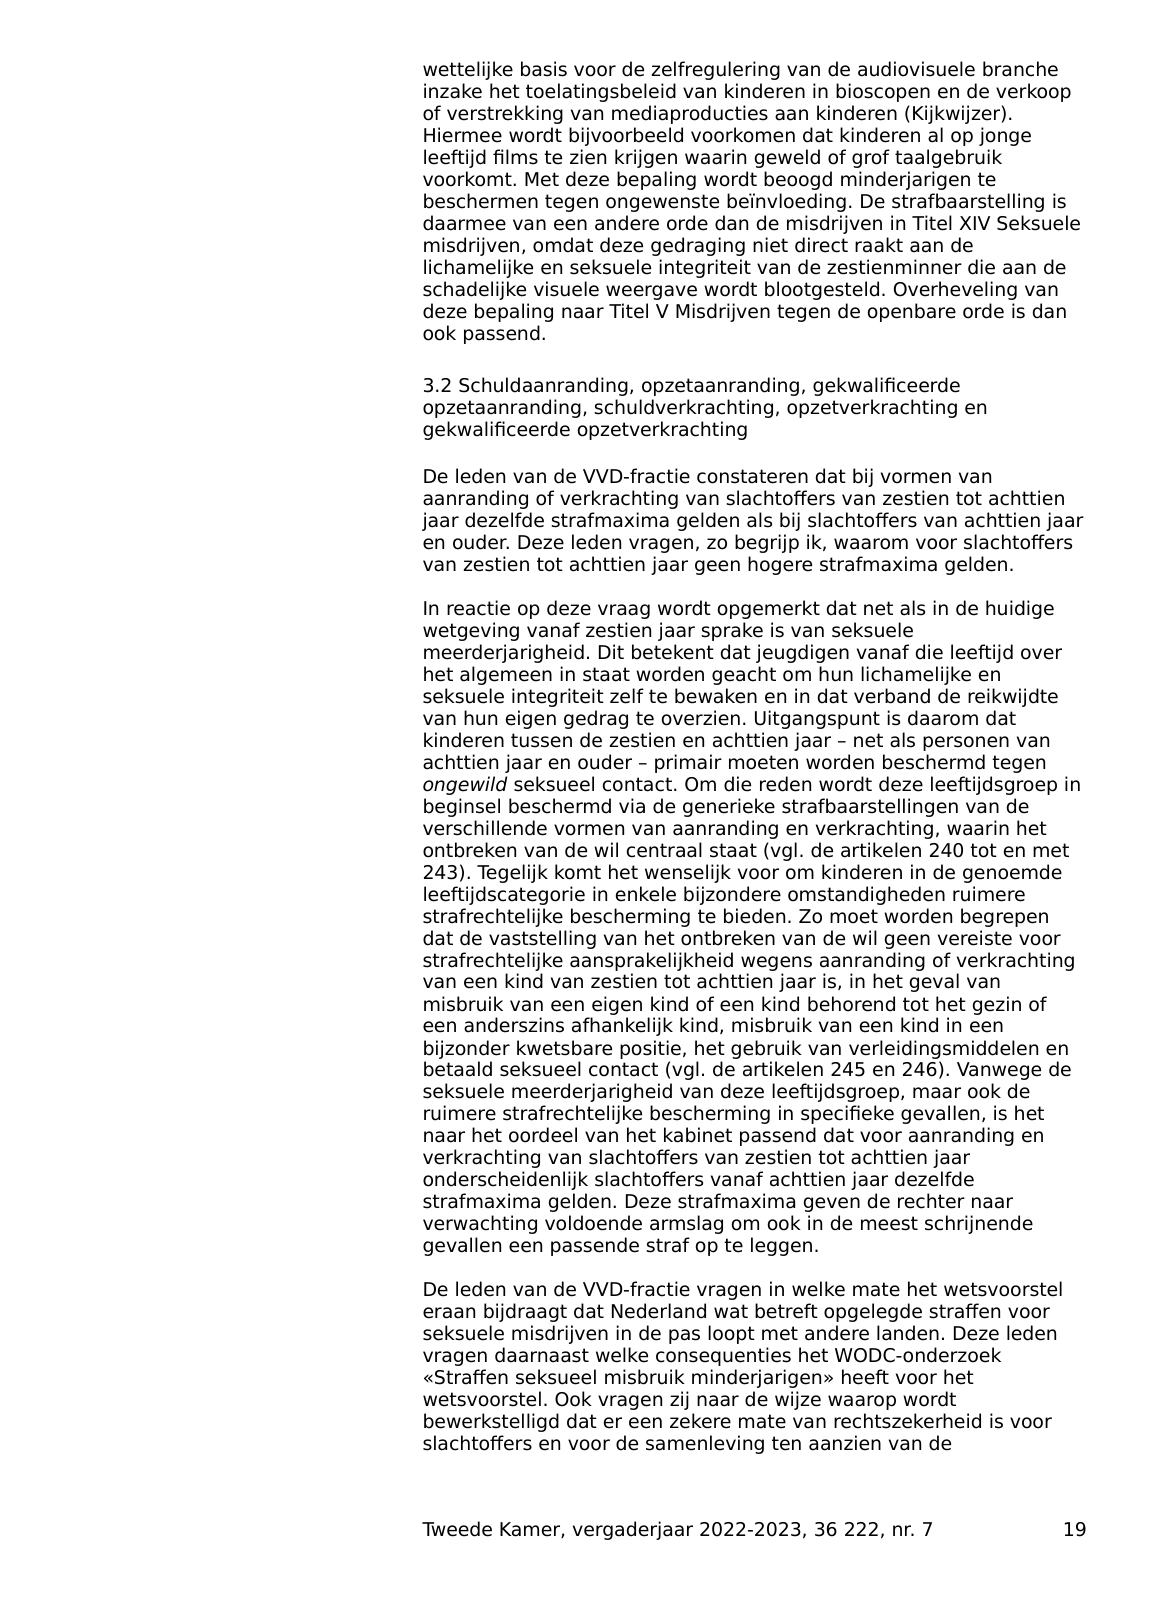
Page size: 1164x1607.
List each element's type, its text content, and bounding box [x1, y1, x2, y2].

text De leden van de VVD-fractie constateren dat bij vormen van aanranding of verkrachting van slachtoffers van zestien tot achttien jaar dezelfde strafmaxima gelden als bij slachtoffers van achttien jaar en ouder. Deze leden vragen, zo begrijp ik, waarom voor slachtoffers van zestien tot achttien jaar geen hogere strafmaxima gelden. [422, 466, 1087, 576]
text wettelijke basis voor de zelfregulering van de audiovisuele branche inzake het toelatingsbeleid van kinderen in bioscopen en de verkoop of verstrekking van mediaproducties aan kinderen (Kijkwijzer). Hiermee wordt bijvoorbeeld voorkomen dat kinderen al op jonge leeftijd films te zien krijgen waarin geweld of grof taalgebruik voorkomt. Met deze bepaling wordt beoogd minderjarigen te beschermen tegen ongewenste beïnvloeding. De strafbaarstelling is daarmee van een andere orde dan de misdrijven in Titel XIV Seksuele misdrijven, omdat deze gedraging niet direct raakt aan de lichamelijke en seksuele integriteit van de zestienminner die aan de schadelijke visuele weergave wordt blootgesteld. Overheveling van deze bepaling naar Titel V Misdrijven tegen de openbare orde is dan ook passend. [422, 59, 1087, 345]
subtitle 3.2 Schuldaanranding, opzetaanranding, gekwalificeerde opzetaanranding, schuldverkrachting, opzetverkrachting en gekwalificeerde opzetverkrachting [422, 375, 1087, 441]
text De leden van de VVD-fractie vragen in welke mate het wetsvoorstel eraan bijdraagt dat Nederland wat betreft opgelegde straffen voor seksuele misdrijven in de pas loopt met andere landen. Deze leden vragen daarnaast welke consequenties het WODC-onderzoek «Straffen seksueel misbruik minderjarigen» heeft voor het wetsvoorstel. Ook vragen zij naar de wijze waarop wordt bewerkstelligd dat er een zekere mate van rechtszekerheid is voor slachtoffers en voor de samenleving ten aanzien van de [422, 1279, 1087, 1455]
text In reactie op deze vraag wordt opgemerkt dat net als in de huidige wetgeving vanaf zestien jaar sprake is van seksuele meerderjarigheid. Dit betekent dat jeugdigen vanaf die leeftijd over het algemeen in staat worden geacht om hun lichamelijke en seksuele integriteit zelf te bewaken en in dat verband de reikwijdte van hun eigen gedrag te overzien. Uitgangspunt is daarom dat kinderen tussen de zestien en achttien jaar – net als personen van achttien jaar en ouder – primair moeten worden beschermd tegen ongewild seksueel contact. Om die reden wordt deze leeftijdsgroep in beginsel beschermd via de generieke strafbaarstellingen van de verschillende vormen van aanranding en verkrachting, waarin het ontbreken van de wil centraal staat (vgl. de artikelen 240 tot en met 243). Tegelijk komt het wenselijk voor om kinderen in de genoemde leeftijdscategorie in enkele bijzondere omstandigheden ruimere strafrechtelijke bescherming te bieden. Zo moet worden begrepen dat de vaststelling van het ontbreken van de wil geen vereiste voor strafrechtelijke aansprakelijkheid wegens aanranding of verkrachting van een kind van zestien tot achttien jaar is, in het geval van misbruik van een eigen kind of een kind behorend tot het gezin of een anderszins afhankelijk kind, misbruik van een kind in een bijzonder kwetsbare positie, het gebruik van verleidingsmiddelen en betaald seksueel contact (vgl. de artikelen 245 en 246). Vanwege de seksuele meerderjarigheid van deze leeftijdsgroep, maar ook de ruimere strafrechtelijke bescherming in specifieke gevallen, is het naar het oordeel van het kabinet passend dat voor aanranding en verkrachting van slachtoffers van zestien tot achttien jaar onderscheidenlijk slachtoffers vanaf achttien jaar dezelfde strafmaxima gelden. Deze strafmaxima geven de rechter naar verwachting voldoende armslag om ook in de meest schrijnende gevallen een passende straf op te leggen. [422, 598, 1087, 1257]
